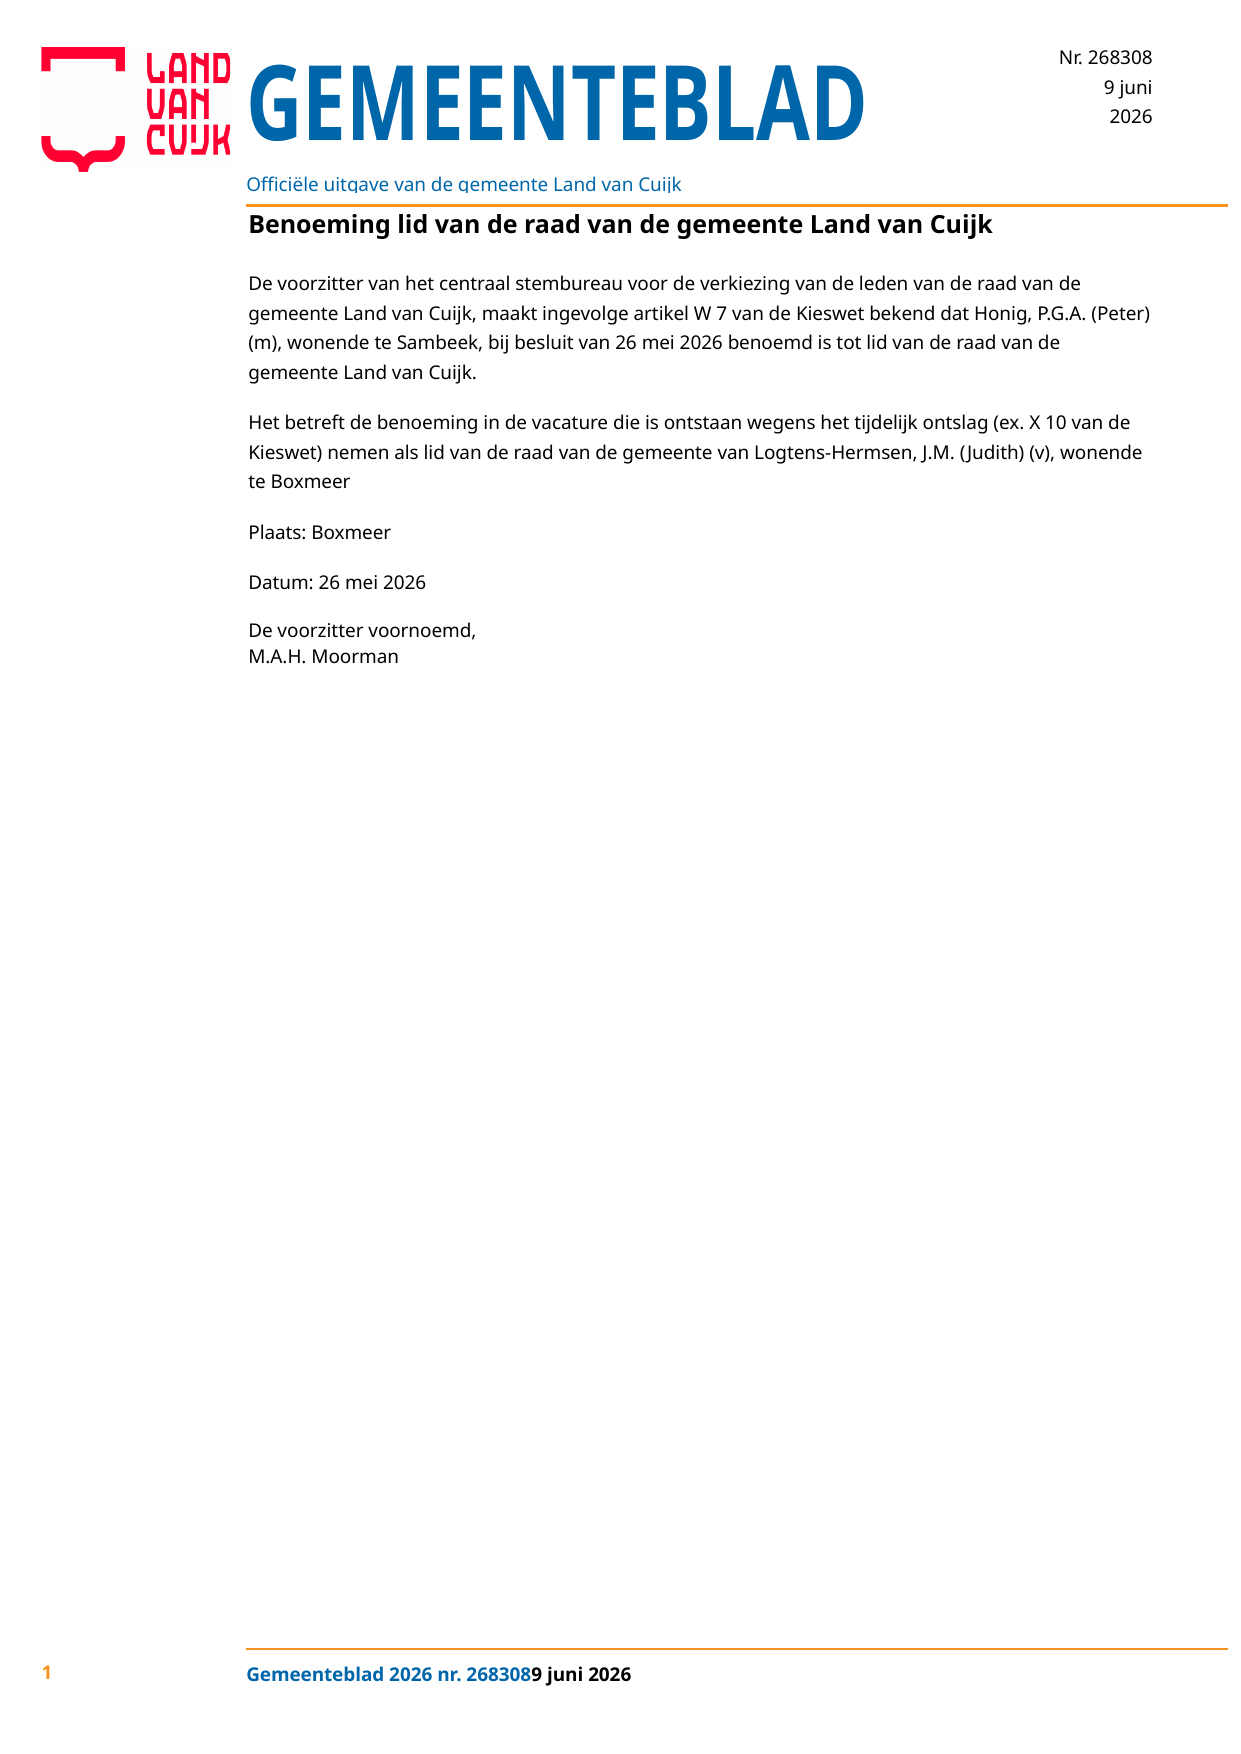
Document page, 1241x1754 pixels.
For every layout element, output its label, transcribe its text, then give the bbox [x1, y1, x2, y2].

text Datum: 26 mei 2026 [248, 569, 1152, 595]
text M.A.H. Moorman [248, 643, 1152, 669]
text De voorzitter voornoemd, [248, 617, 1152, 643]
picture [41, 47, 231, 172]
text Benoeming lid van de raad van de gemeente Land van Cuijk [248, 207, 1152, 241]
text De voorzitter van het centraal stembureau voor de verkiezing van de leden van de raad van de gemeente Land van Cuijk, maakt ingevolge artikel W 7 van de Kieswet bekend dat Honig, P.G.A. (Peter) (m), wonende te Sambeek, bij besluit van 26 mei 2026 benoemd is tot lid van de raad van de gemeente Land van Cuijk. [248, 270, 1152, 385]
text Plaats: Boxmeer [248, 519, 1152, 545]
text Het betreft de benoeming in de vacature die is ontstaan wegens het tijdelijk ontslag (ex. X 10 van de Kieswet) nemen als lid van de raad van de gemeente van Logtens-Hermsen, J.M. (Judith) (v), wonende te Boxmeer [248, 409, 1152, 494]
